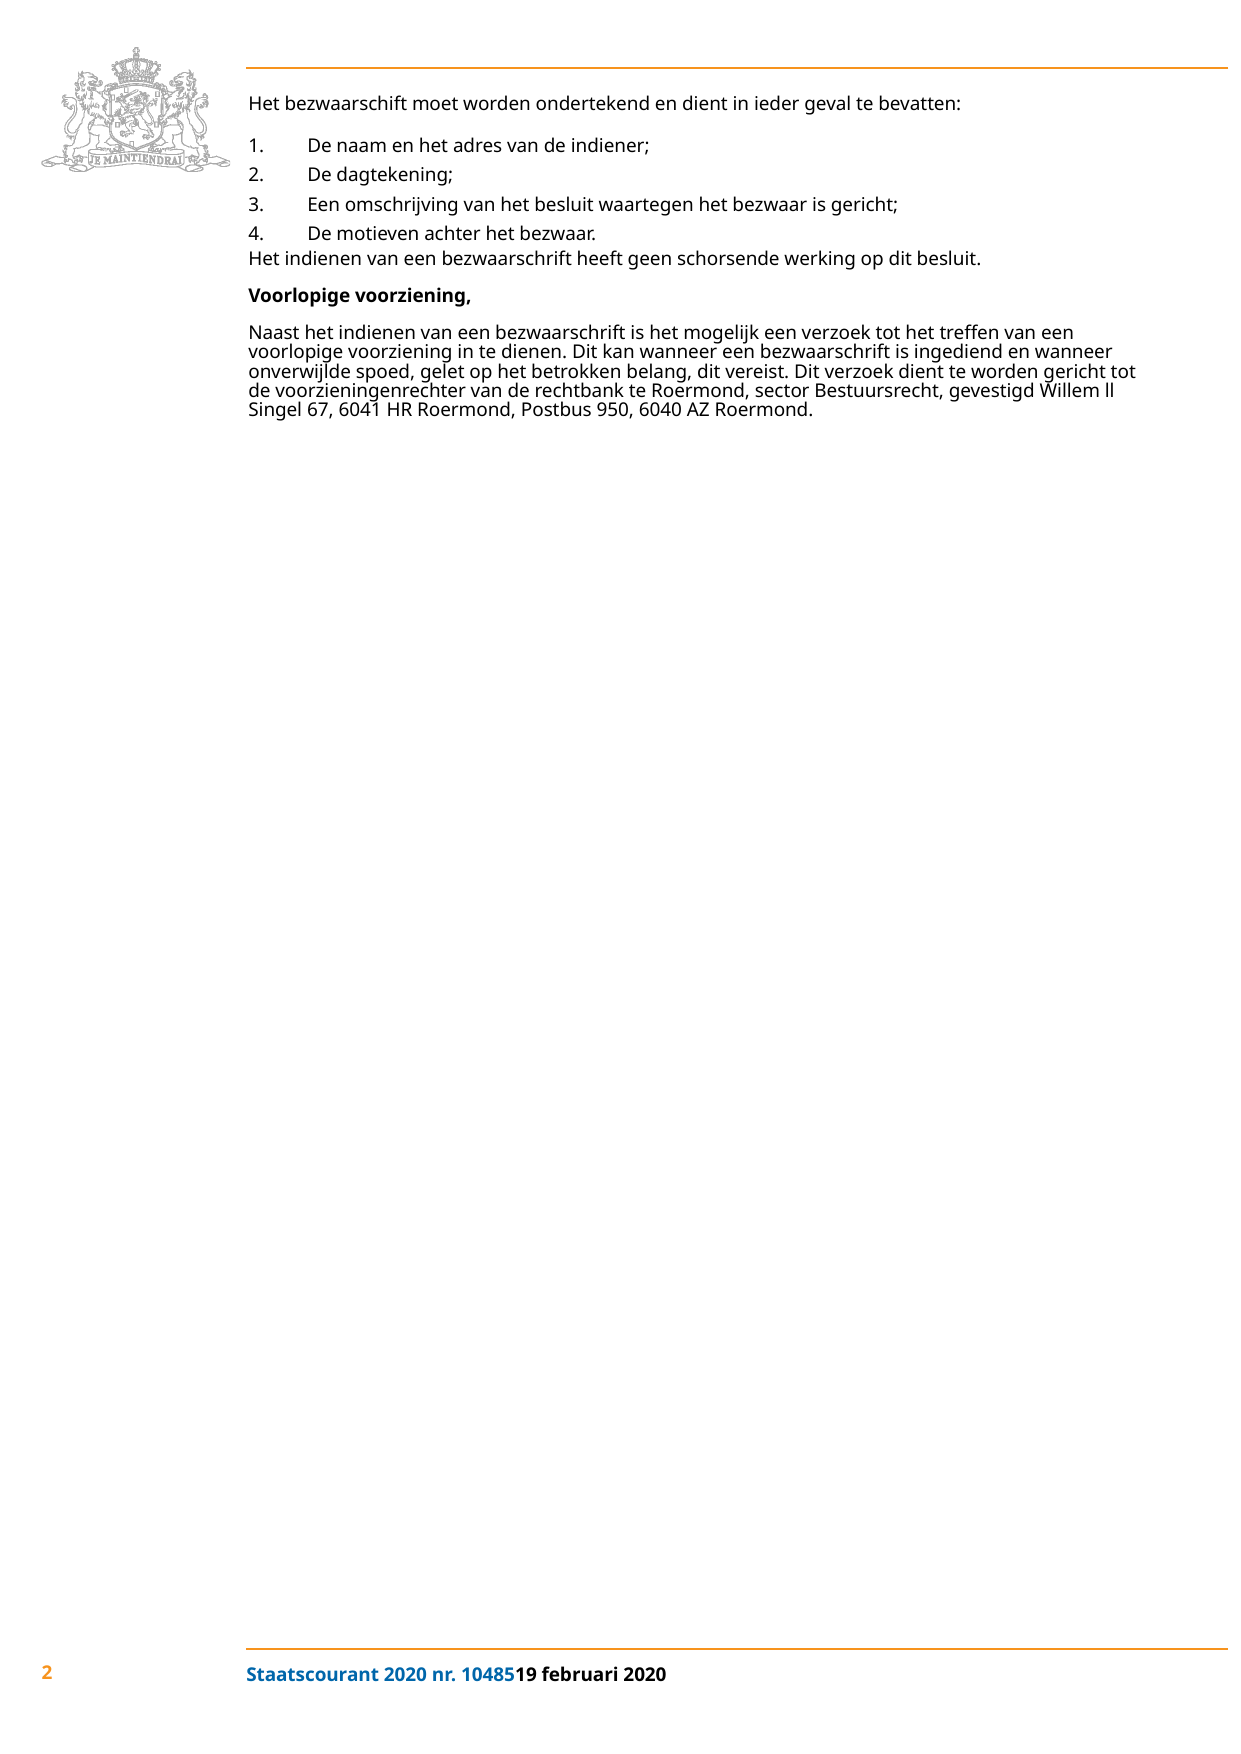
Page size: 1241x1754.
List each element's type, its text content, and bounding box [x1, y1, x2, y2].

list Een omschrijving van het besluit waartegen het bezwaar is gericht; [248, 191, 1152, 217]
text Voorlopige voorziening, [248, 287, 1152, 306]
list De motieven achter het bezwaar. [248, 221, 1152, 246]
list De dagtekening; [248, 161, 1152, 187]
text Naast het indienen van een bezwaarschrift is het mogelijk een verzoek tot het treffen van een voorlopige voorziening in te dienen. Dit kan wanneer een bezwaarschrift is ingediend en wanneer onverwijlde spoed, gelet op het betrokken belang, dit vereist. Dit verzoek dient te worden gericht tot de voorzieningenrechter van de rechtbank te Roermond, sector Bestuursrecht, gevestigd Willem ll Singel 67, 6041 HR Roermond, Postbus 950, 6040 AZ Roermond. [248, 324, 1152, 420]
picture [41, 47, 231, 172]
list De naam en het adres van de indiener; [248, 132, 1152, 157]
text Het bezwaarschift moet worden ondertekend en dient in ieder geval te bevatten: [248, 95, 1152, 114]
text Het indienen van een bezwaarschrift heeft geen schorsende werking op dit besluit. [248, 250, 1152, 269]
